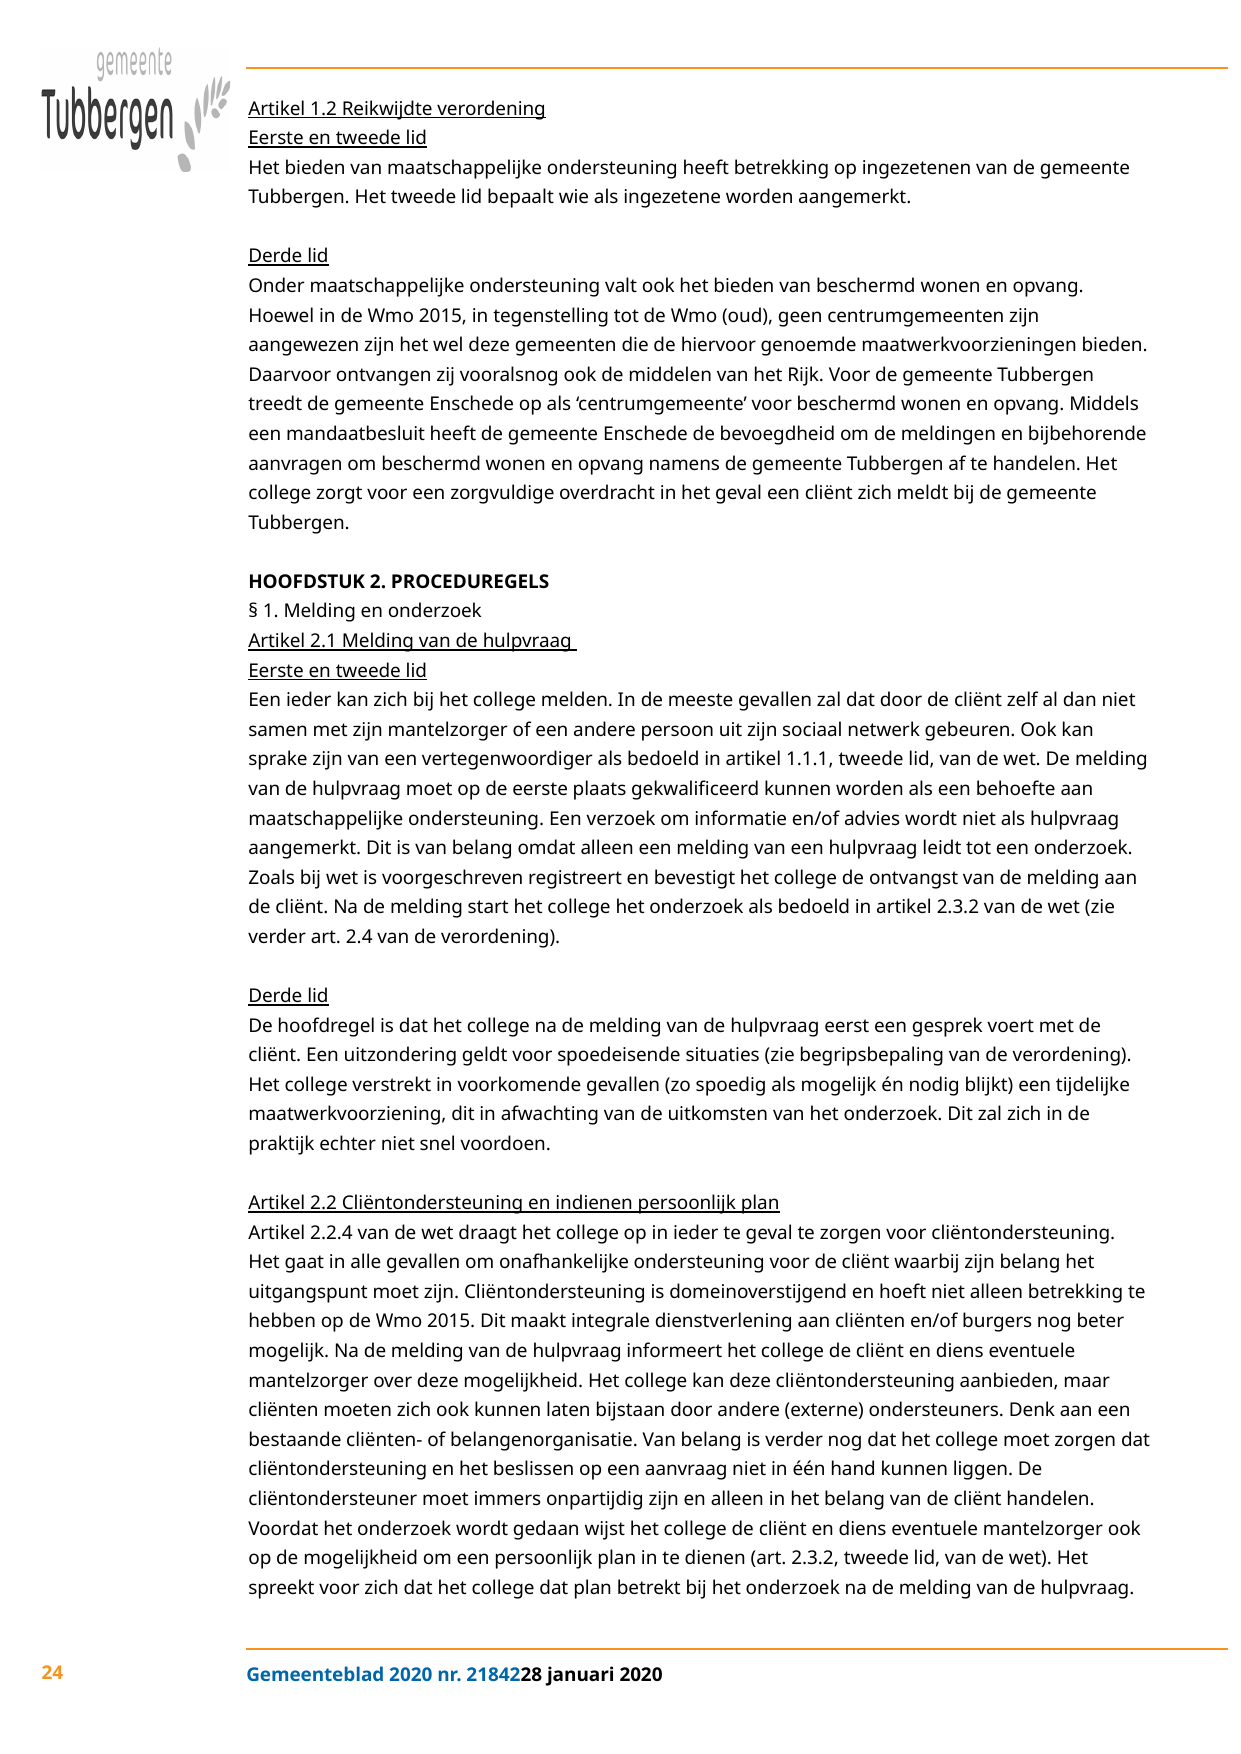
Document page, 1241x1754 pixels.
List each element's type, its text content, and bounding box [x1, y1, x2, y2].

text De hoofdregel is dat het college na de melding van de hulpvraag eerst een gesprek voert met de cliënt. Een uitzondering geldt voor spoedeisende situaties (zie begripsbepaling van de verordening). Het college verstrekt in voorkomende gevallen (zo spoedig als mogelijk én nodig blijkt) een tijdelijke maatwerkvoorziening, dit in afwachting van de uitkomsten van het onderzoek. Dit zal zich in de praktijk echter niet snel voordoen. [248, 1012, 1152, 1156]
text § 1. Melding en onderzoek [248, 598, 1152, 623]
text HOOFDSTUK 2. PROCEDUREGELS [248, 568, 1152, 594]
text Artikel 2.2 Cliëntondersteuning en indienen persoonlijk plan [248, 1189, 1152, 1215]
text Het bieden van maatschappelijke ondersteuning heeft betrekking op ingezetenen van de gemeente Tubbergen. Het tweede lid bepaalt wie als ingezetene worden aangemerkt. [248, 154, 1152, 209]
text Artikel 1.2 Reikwijdte verordening [248, 95, 1152, 121]
text Derde lid [248, 982, 1152, 1008]
text Derde lid [248, 243, 1152, 268]
text Eerste en tweede lid [248, 124, 1152, 150]
text Onder maatschappelijke ondersteuning valt ook het bieden van beschermd wonen en opvang. Hoewel in de Wmo 2015, in tegenstelling tot de Wmo (oud), geen centrumgemeenten zijn aangewezen zijn het wel deze gemeenten die de hiervoor genoemde maatwerkvoorzieningen bieden. Daarvoor ontvangen zij vooralsnog ook de middelen van het Rijk. Voor de gemeente Tubbergen treedt de gemeente Enschede op als ‘centrumgemeente’ voor beschermd wonen en opvang. Middels een mandaatbesluit heeft de gemeente Enschede de bevoegdheid om de meldingen en bijbehorende aanvragen om beschermd wonen en opvang namens de gemeente Tubbergen af te handelen. Het college zorgt voor een zorgvuldige overdracht in het geval een cliënt zich meldt bij de gemeente Tubbergen. [248, 272, 1152, 535]
text Een ieder kan zich bij het college melden. In de meeste gevallen zal dat door de cliënt zelf al dan niet samen met zijn mantelzorger of een andere persoon uit zijn sociaal netwerk gebeuren. Ook kan sprake zijn van een vertegenwoordiger als bedoeld in artikel 1.1.1, tweede lid, van de wet. De melding van de hulpvraag moet op de eerste plaats gekwalificeerd kunnen worden als een behoefte aan maatschappelijke ondersteuning. Een verzoek om informatie en/of advies wordt niet als hulpvraag aangemerkt. Dit is van belang omdat alleen een melding van een hulpvraag leidt tot een onderzoek. Zoals bij wet is voorgeschreven registreert en bevestigt het college de ontvangst van de melding aan de cliënt. Na de melding start het college het onderzoek als bedoeld in artikel 2.3.2 van de wet (zie verder art. 2.4 van de verordening). [248, 686, 1152, 949]
text Artikel 2.2.4 van de wet draagt het college op in ieder te geval te zorgen voor cliëntondersteuning. Het gaat in alle gevallen om onafhankelijke ondersteuning voor de cliënt waarbij zijn belang het uitgangspunt moet zijn. Cliëntondersteuning is domeinoverstijgend en hoeft niet alleen betrekking te hebben op de Wmo 2015. Dit maakt integrale dienstverlening aan cliënten en/of burgers nog beter mogelijk. Na de melding van de hulpvraag informeert het college de cliënt en diens eventuele mantelzorger over deze mogelijkheid. Het college kan deze cliëntondersteuning aanbieden, maar cliënten moeten zich ook kunnen laten bijstaan door andere (externe) ondersteuners. Denk aan een bestaande cliënten- of belangenorganisatie. Van belang is verder nog dat het college moet zorgen dat cliëntondersteuning en het beslissen op een aanvraag niet in één hand kunnen liggen. De cliëntondersteuner moet immers onpartijdig zijn en alleen in het belang van de cliënt handelen. Voordat het onderzoek wordt gedaan wijst het college de cliënt en diens eventuele mantelzorger ook op de mogelijkheid om een persoonlijk plan in te dienen (art. 2.3.2, tweede lid, van de wet). Het spreekt voor zich dat het college dat plan betrekt bij het onderzoek na de melding van de hulpvraag. [248, 1219, 1152, 1600]
text Eerste en tweede lid [248, 657, 1152, 683]
text Artikel 2.1 Melding van de hulpvraag [248, 627, 1152, 653]
picture [41, 47, 231, 172]
